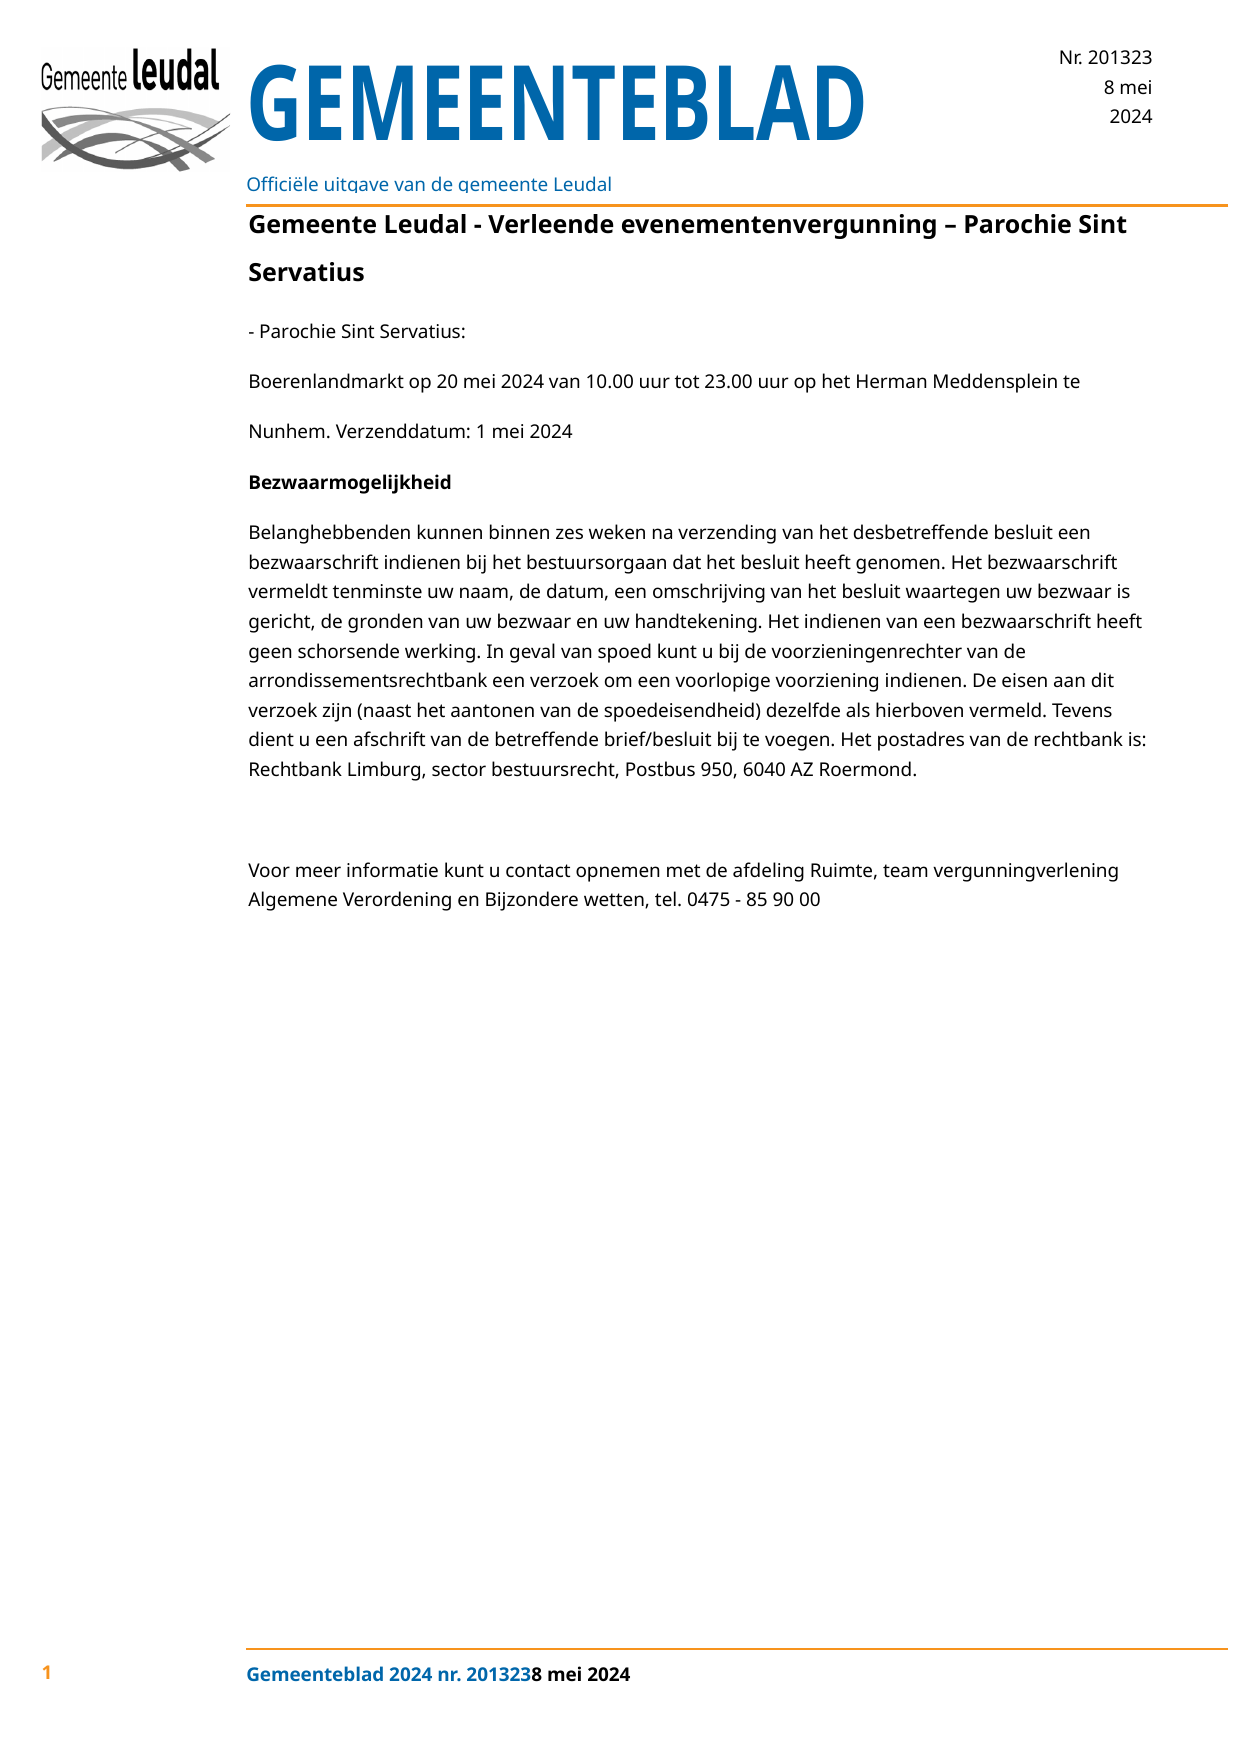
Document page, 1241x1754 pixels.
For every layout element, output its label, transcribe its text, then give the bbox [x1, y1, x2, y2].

text Bezwaarmogelijkheid [248, 469, 1152, 495]
text - Parochie Sint Servatius: [248, 318, 1152, 344]
text Nunhem. Verzenddatum: 1 mei 2024 [248, 419, 1152, 444]
text Gemeente Leudal - Verleende evenementenvergunning – Parochie Sint Servatius [248, 207, 1152, 288]
picture [41, 47, 231, 172]
text Belanghebbenden kunnen binnen zes weken na verzending van het desbetreffende besluit een bezwaarschrift indienen bij het bestuursorgaan dat het besluit heeft genomen. Het bezwaarschrift vermeldt tenminste uw naam, de datum, een omschrijving van het besluit waartegen uw bezwaar is gericht, de gronden van uw bezwaar en uw handtekening. Het indienen van een bezwaarschrift heeft geen schorsende werking. In geval van spoed kunt u bij de voorzieningenrechter van de arrondissementsrechtbank een verzoek om een voorlopige voorziening indienen. De eisen aan dit verzoek zijn (naast het aantonen van de spoedeisendheid) dezelfde als hierboven vermeld. Tevens dient u een afschrift van de betreffende brief/besluit bij te voegen. Het postadres van de rechtbank is: Rechtbank Limburg, sector bestuursrecht, Postbus 950, 6040 AZ Roermond. [248, 519, 1152, 782]
text Voor meer informatie kunt u contact opnemen met de afdeling Ruimte, team vergunningverlening Algemene Verordening en Bijzondere wetten, tel. 0475 - 85 90 00 [248, 857, 1152, 912]
text Boerenlandmarkt op 20 mei 2024 van 10.00 uur tot 23.00 uur op het Herman Meddensplein te [248, 368, 1152, 394]
